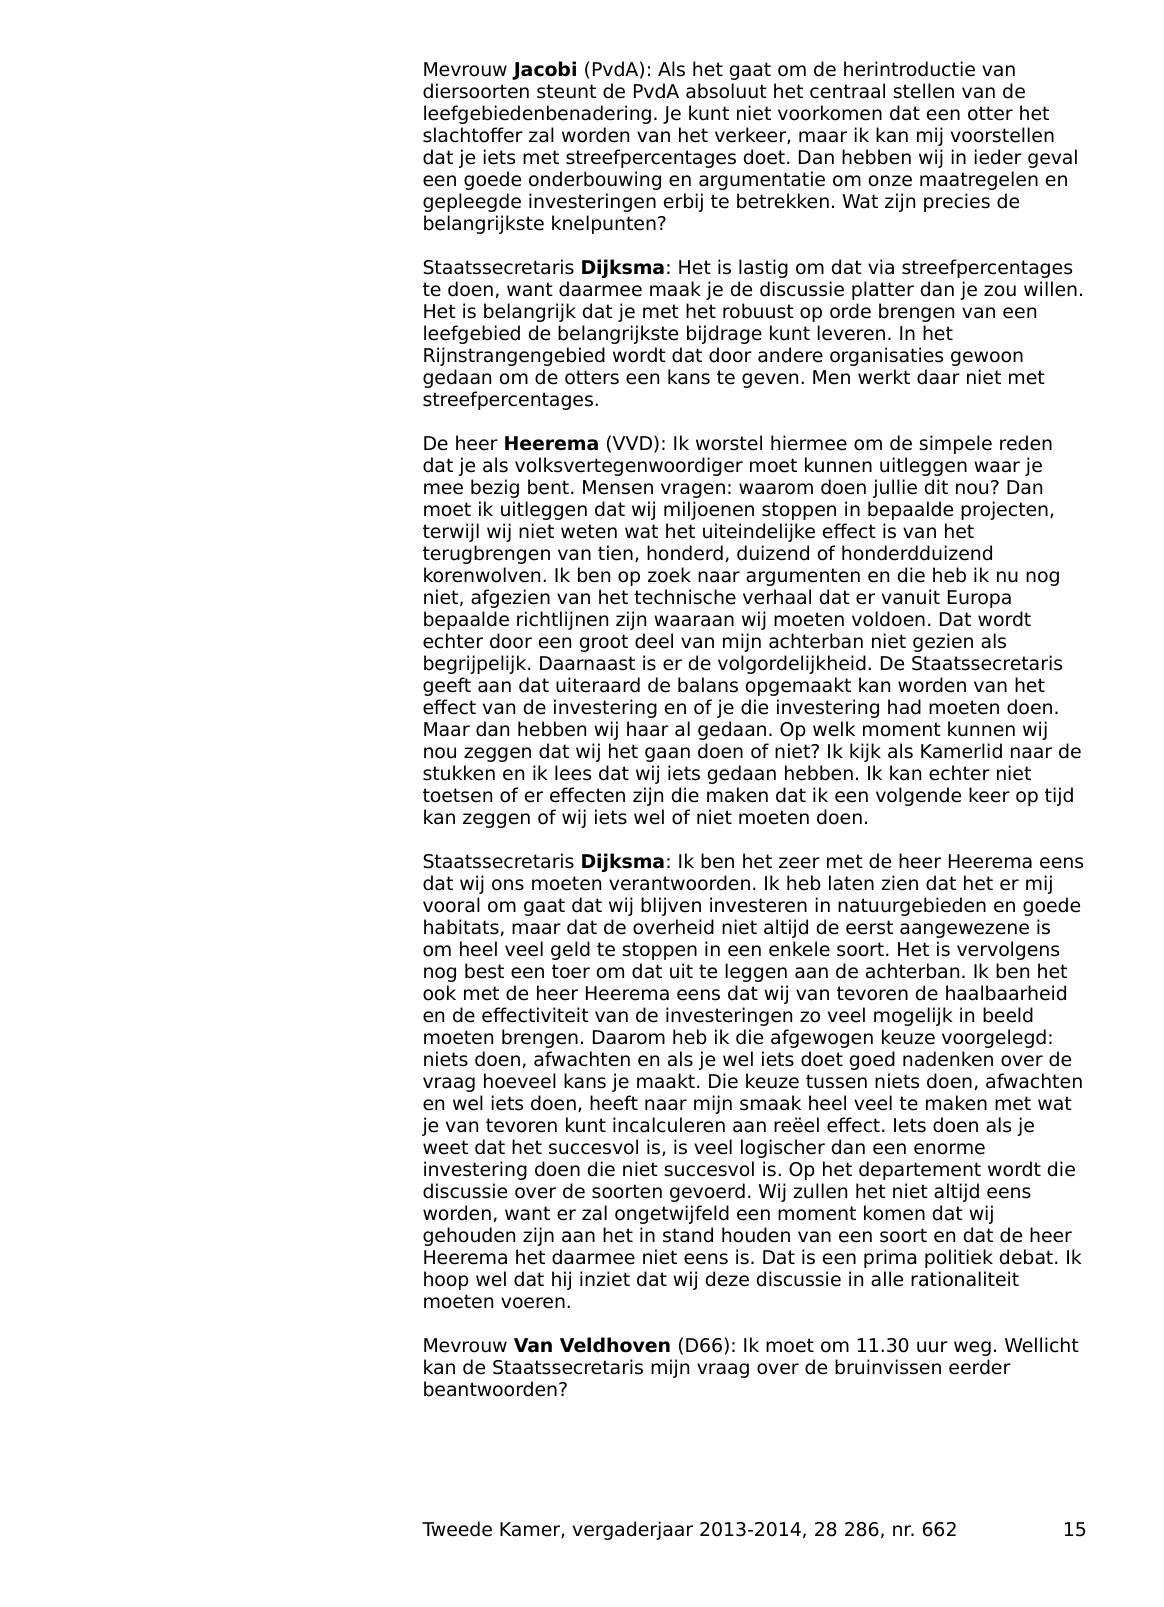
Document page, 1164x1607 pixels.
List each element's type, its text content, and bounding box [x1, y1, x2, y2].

text Staatssecretaris Dijksma: Het is lastig om dat via streefpercentages te doen, want daarmee maak je de discussie platter dan je zou willen. Het is belangrijk dat je met het robuust op orde brengen van een leefgebied de belangrijkste bijdrage kunt leveren. In het Rijnstrangengebied wordt dat door andere organisaties gewoon gedaan om de otters een kans te geven. Men werkt daar niet met streefpercentages. [422, 257, 1087, 411]
text Mevrouw Jacobi (PvdA): Als het gaat om de herintroductie van diersoorten steunt de PvdA absoluut het centraal stellen van de leefgebiedenbenadering. Je kunt niet voorkomen dat een otter het slachtoffer zal worden van het verkeer, maar ik kan mij voorstellen dat je iets met streefpercentages doet. Dan hebben wij in ieder geval een goede onderbouwing en argumentatie om onze maatregelen en gepleegde investeringen erbij te betrekken. Wat zijn precies de belangrijkste knelpunten? [422, 59, 1087, 235]
text Mevrouw Van Veldhoven (D66): Ik moet om 11.30 uur weg. Wellicht kan de Staatssecretaris mijn vraag over de bruinvissen eerder beantwoorden? [422, 1335, 1087, 1401]
text Staatssecretaris Dijksma: Ik ben het zeer met de heer Heerema eens dat wij ons moeten verantwoorden. Ik heb laten zien dat het er mij vooral om gaat dat wij blijven investeren in natuurgebieden en goede habitats, maar dat de overheid niet altijd de eerst aangewezene is om heel veel geld te stoppen in een enkele soort. Het is vervolgens nog best een toer om dat uit te leggen aan de achterban. Ik ben het ook met de heer Heerema eens dat wij van tevoren de haalbaarheid en de effectiviteit van de investeringen zo veel mogelijk in beeld moeten brengen. Daarom heb ik die afgewogen keuze voorgelegd: niets doen, afwachten en als je wel iets doet goed nadenken over de vraag hoeveel kans je maakt. Die keuze tussen niets doen, afwachten en wel iets doen, heeft naar mijn smaak heel veel te maken met wat je van tevoren kunt incalculeren aan reëel effect. Iets doen als je weet dat het succesvol is, is veel logischer dan een enorme investering doen die niet succesvol is. Op het departement wordt die discussie over de soorten gevoerd. Wij zullen het niet altijd eens worden, want er zal ongetwijfeld een moment komen dat wij gehouden zijn aan het in stand houden van een soort en dat de heer Heerema het daarmee niet eens is. Dat is een prima politiek debat. Ik hoop wel dat hij inziet dat wij deze discussie in alle rationaliteit moeten voeren. [422, 851, 1087, 1312]
text De heer Heerema (VVD): Ik worstel hiermee om de simpele reden dat je als volksvertegenwoordiger moet kunnen uitleggen waar je mee bezig bent. Mensen vragen: waarom doen jullie dit nou? Dan moet ik uitleggen dat wij miljoenen stoppen in bepaalde projecten, terwijl wij niet weten wat het uiteindelijke effect is van het terugbrengen van tien, honderd, duizend of honderdduizend korenwolven. Ik ben op zoek naar argumenten en die heb ik nu nog niet, afgezien van het technische verhaal dat er vanuit Europa bepaalde richtlijnen zijn waaraan wij moeten voldoen. Dat wordt echter door een groot deel van mijn achterban niet gezien als begrijpelijk. Daarnaast is er de volgordelijkheid. De Staatssecretaris geeft aan dat uiteraard de balans opgemaakt kan worden van het effect van de investering en of je die investering had moeten doen. Maar dan hebben wij haar al gedaan. Op welk moment kunnen wij nou zeggen dat wij het gaan doen of niet? Ik kijk als Kamerlid naar de stukken en ik lees dat wij iets gedaan hebben. Ik kan echter niet toetsen of er effecten zijn die maken dat ik een volgende keer op tijd kan zeggen of wij iets wel of niet moeten doen. [422, 433, 1087, 829]
